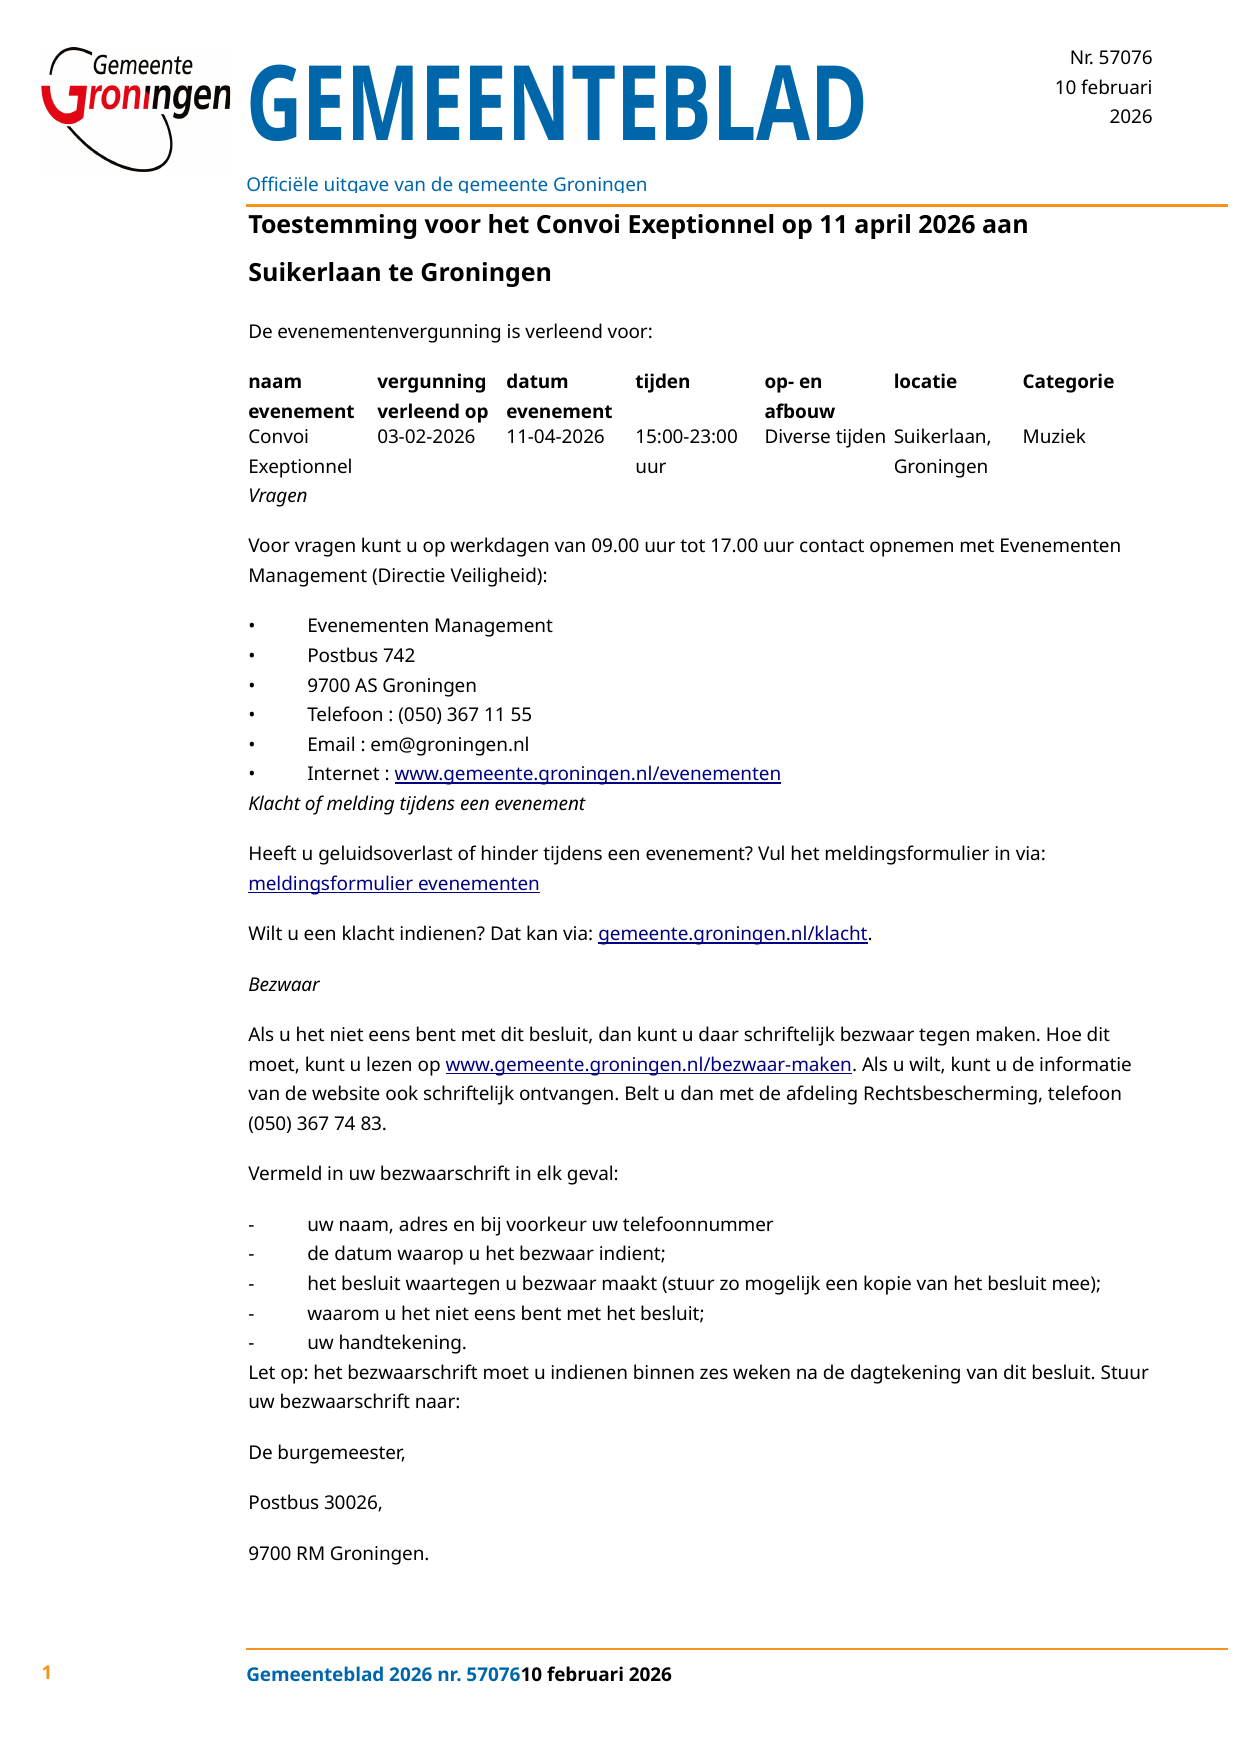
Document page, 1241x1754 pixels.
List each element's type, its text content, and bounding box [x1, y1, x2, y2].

text Wilt u een klacht indienen? Dat kan via: gemeente.groningen.nl/klacht. [248, 921, 1152, 946]
text 9700 RM Groningen. [248, 1540, 1152, 1566]
list de datum waarop u het bezwaar indient; [248, 1241, 1152, 1266]
list uw handtekening. [248, 1329, 1152, 1355]
list het besluit waartegen u bezwaar maakt (stuur zo mogelijk een kopie van het besluit mee); [248, 1270, 1152, 1296]
text Let op: het bezwaarschrift moet u indienen binnen zes weken na de dagtekening van dit besluit. Stuur uw bezwaarschrift naar: [248, 1359, 1152, 1414]
table_cell 15:00-23:00 uur [635, 424, 764, 479]
list Postbus 742 [248, 642, 1152, 668]
text De burgemeester, [248, 1439, 1152, 1465]
table_header Categorie [1023, 369, 1152, 424]
list Evenementen Management [248, 613, 1152, 638]
table_header tijden [635, 369, 764, 424]
text Klacht of melding tijdens een evenement [248, 790, 1152, 816]
table_cell Diverse tijden [764, 424, 893, 479]
text Voor vragen kunt u op werkdagen van 09.00 uur tot 17.00 uur contact opnemen met Evenementen Management (Directie Veiligheid): [248, 533, 1152, 588]
table_header locatie [894, 369, 1022, 424]
text De evenementenvergunning is verleend voor: [248, 318, 1152, 344]
list uw naam, adres en bij voorkeur uw telefoonnummer [248, 1211, 1152, 1237]
table_cell 11-04-2026 [506, 424, 635, 479]
list 9700 AS Groningen [248, 672, 1152, 698]
table_header vergunning verleend op [377, 369, 506, 424]
table_cell Suikerlaan, Groningen [894, 424, 1022, 479]
text Toestemming voor het Convoi Exeptionnel op 11 april 2026 aan Suikerlaan te Groningen [248, 207, 1152, 288]
list Internet : www.gemeente.groningen.nl/evenementen [248, 761, 1152, 786]
table_header naam evenement [248, 369, 377, 424]
picture [41, 47, 231, 172]
list Telefoon : (050) 367 11 55 [248, 701, 1152, 727]
text Vragen [248, 482, 1152, 508]
text Vermeld in uw bezwaarschrift in elk geval: [248, 1161, 1152, 1186]
table_cell 03-02-2026 [377, 424, 506, 479]
text Bezwaar [248, 971, 1152, 997]
table_cell Muziek [1023, 424, 1152, 479]
table_cell Convoi Exeptionnel [248, 424, 377, 479]
list waarom u het niet eens bent met het besluit; [248, 1300, 1152, 1326]
text Heeft u geluidsoverlast of hinder tijdens een evenement? Vul het meldingsformulier in via: meldingsformulier evenementen [248, 841, 1152, 896]
table_header datum evenement [506, 369, 635, 424]
list Email : em@groningen.nl [248, 731, 1152, 757]
text Als u het niet eens bent met dit besluit, dan kunt u daar schriftelijk bezwaar tegen maken. Hoe dit moet, kunt u lezen op www.gemeente.groningen.nl/bezwaar-maken. Als u wilt, kunt u de informatie van de website ook schriftelijk ontvangen. Belt u dan met de afdeling Rechtsbescherming, telefoon (050) 367 74 83. [248, 1021, 1152, 1136]
table_header op- en afbouw [764, 369, 893, 424]
text Postbus 30026, [248, 1489, 1152, 1515]
